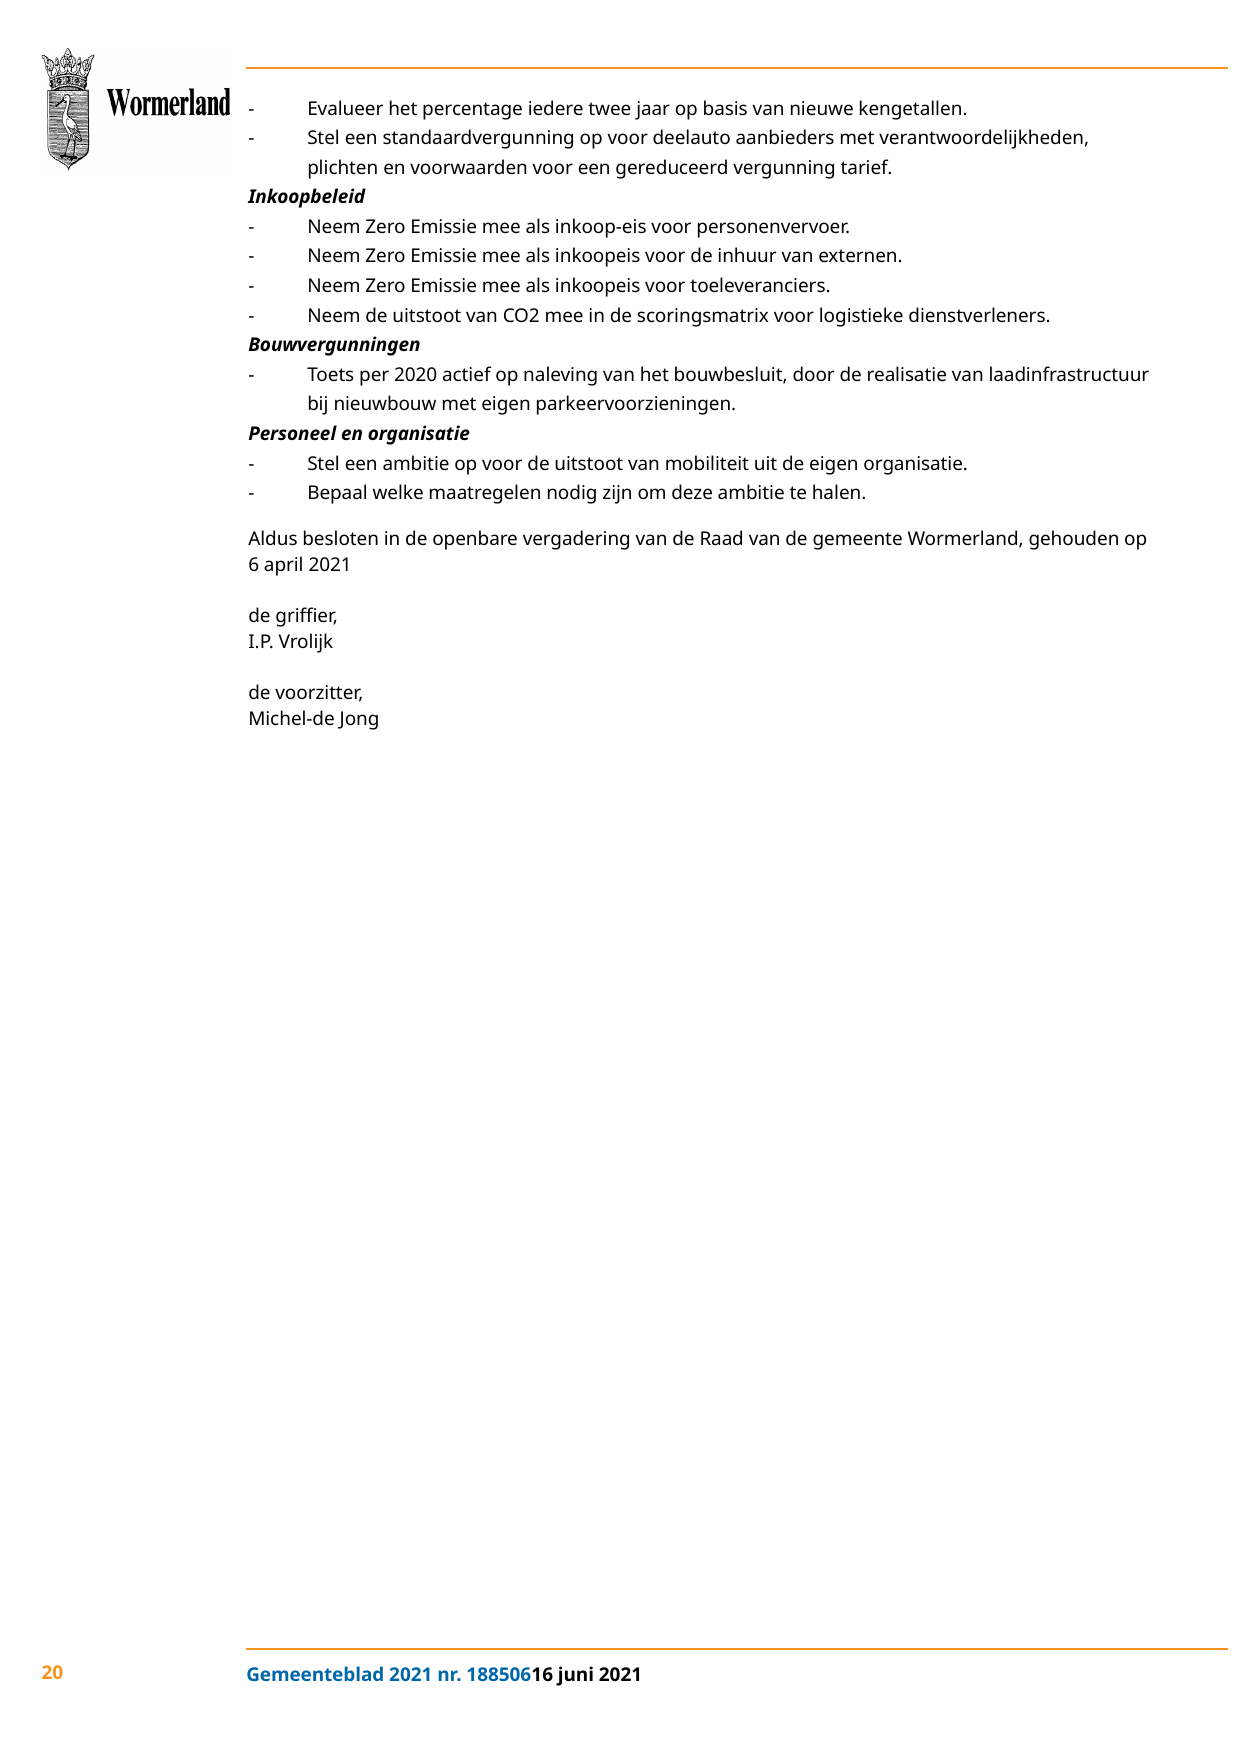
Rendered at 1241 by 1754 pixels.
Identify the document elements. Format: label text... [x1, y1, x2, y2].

text Inkoopbeleid [248, 183, 1152, 209]
list Toets per 2020 actief op naleving van het bouwbesluit, door de realisatie van laadinfrastructuur bij nieuwbouw met eigen parkeervoorzieningen. [248, 361, 1152, 416]
list Bepaal welke maatregelen nodig zijn om deze ambitie te halen. [248, 479, 1152, 505]
picture [41, 47, 231, 172]
text Personeel en organisatie [248, 420, 1152, 446]
list Neem Zero Emissie mee als inkoopeis voor de inhuur van externen. [248, 243, 1152, 268]
text de voorzitter, [248, 679, 1152, 705]
list Neem Zero Emissie mee als inkoop-eis voor personenvervoer. [248, 213, 1152, 239]
list Stel een standaardvergunning op voor deelauto aanbieders met verantwoordelijkheden, plichten en voorwaarden voor een gereduceerd vergunning tarief. [248, 124, 1152, 180]
list Neem de uitstoot van CO2 mee in de scoringsmatrix voor logistieke dienstverleners. [248, 302, 1152, 328]
text Michel-de Jong [248, 705, 1152, 731]
text I.P. Vrolijk [248, 628, 1152, 654]
text de griffier, [248, 602, 1152, 628]
list Stel een ambitie op voor de uitstoot van mobiliteit uit de eigen organisatie. [248, 450, 1152, 476]
list Evalueer het percentage iedere twee jaar op basis van nieuwe kengetallen. [248, 95, 1152, 121]
list Neem Zero Emissie mee als inkoopeis voor toeleveranciers. [248, 272, 1152, 298]
text Aldus besloten in de openbare vergadering van de Raad van de gemeente Wormerland, gehouden op 6 april 2021 [248, 525, 1152, 576]
text Bouwvergunningen [248, 331, 1152, 357]
